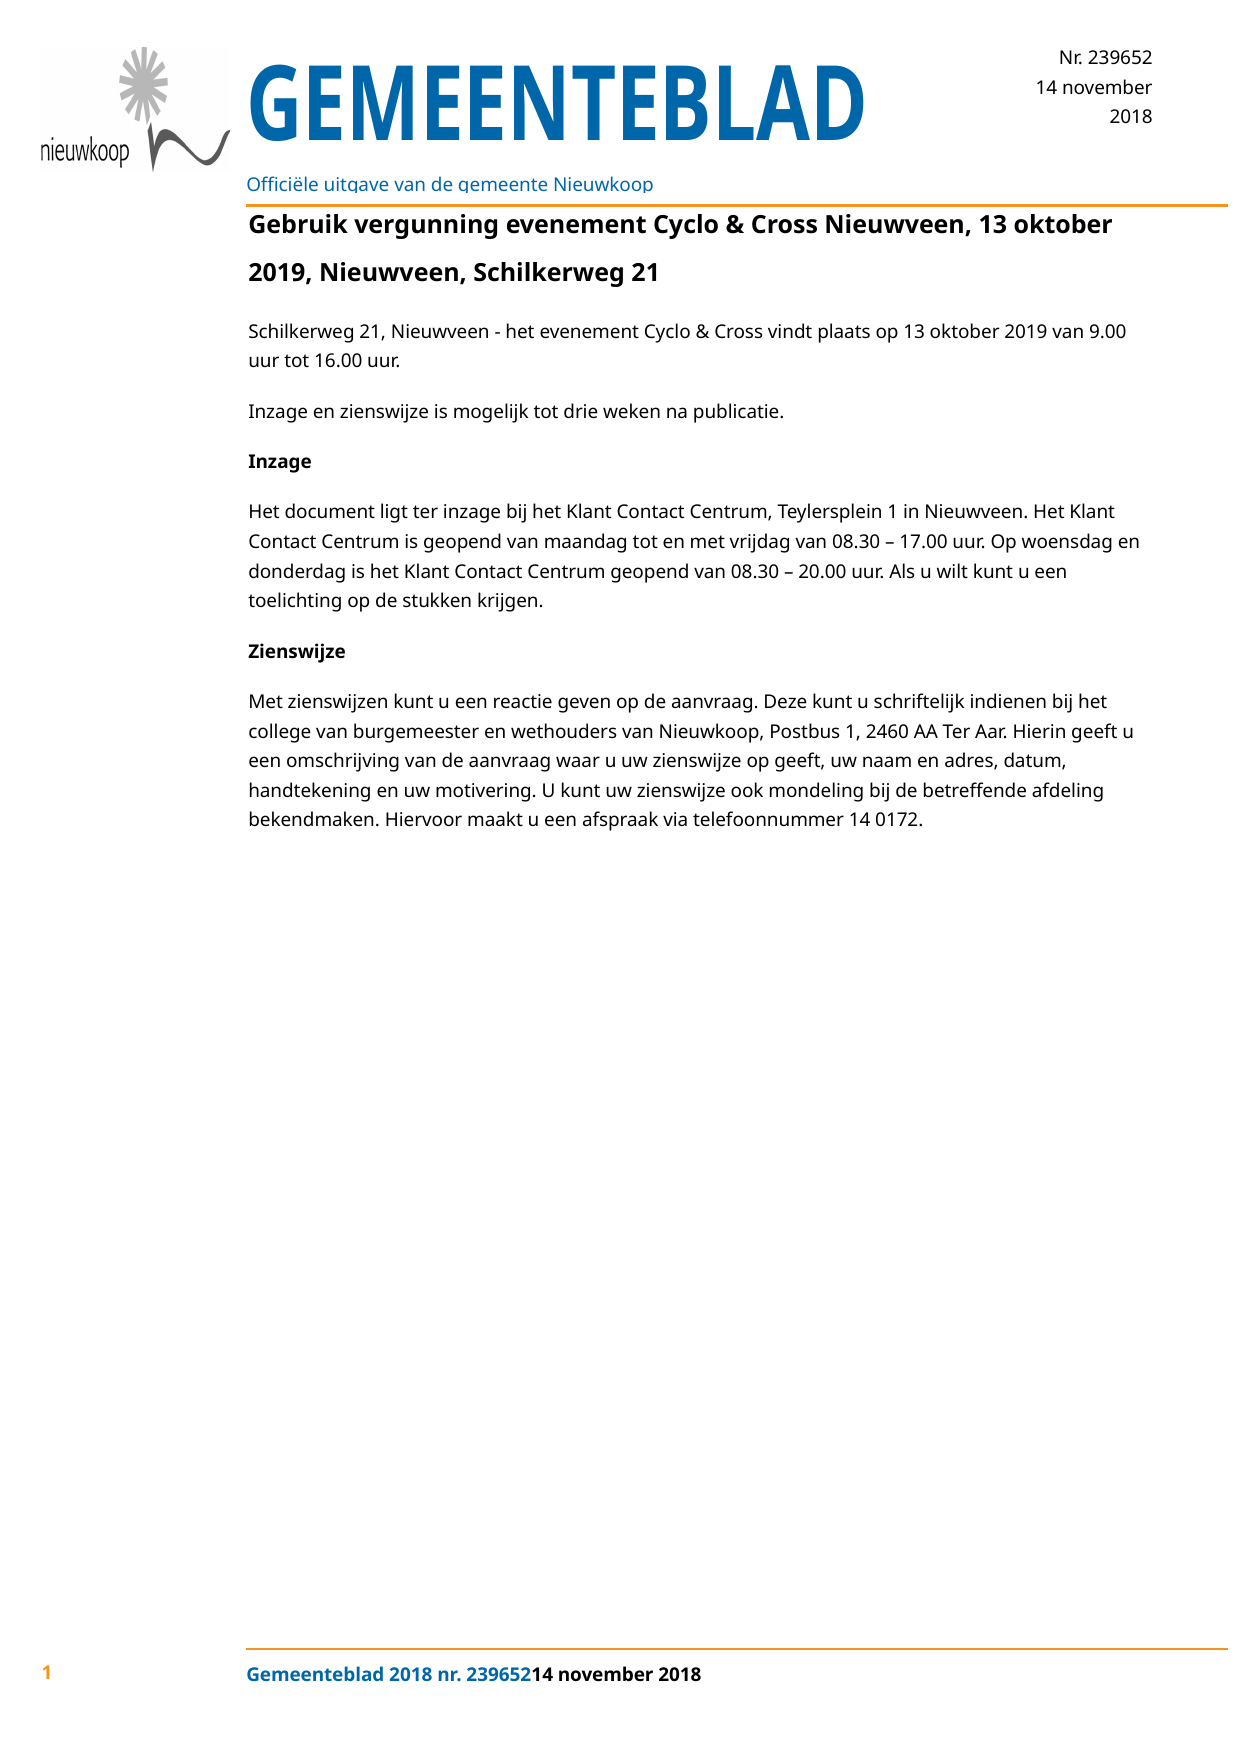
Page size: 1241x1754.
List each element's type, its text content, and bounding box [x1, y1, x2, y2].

text Schilkerweg 21, Nieuwveen - het evenement Cyclo & Cross vindt plaats op 13 oktober 2019 van 9.00 uur tot 16.00 uur. [248, 318, 1152, 373]
text Gebruik vergunning evenement Cyclo & Cross Nieuwveen, 13 oktober 2019, Nieuwveen, Schilkerweg 21 [248, 207, 1152, 288]
text Inzage en zienswijze is mogelijk tot drie weken na publicatie. [248, 398, 1152, 424]
text Inzage [248, 448, 1152, 474]
text Zienswijze [248, 638, 1152, 664]
text Het document ligt ter inzage bij het Klant Contact Centrum, Teylersplein 1 in Nieuwveen. Het Klant Contact Centrum is geopend van maandag tot en met vrijdag van 08.30 – 17.00 uur. Op woensdag en donderdag is het Klant Contact Centrum geopend van 08.30 – 20.00 uur. Als u wilt kunt u een toelichting op de stukken krijgen. [248, 499, 1152, 613]
picture [41, 47, 231, 172]
text Met zienswijzen kunt u een reactie geven op de aanvraag. Deze kunt u schriftelijk indienen bij het college van burgemeester en wethouders van Nieuwkoop, Postbus 1, 2460 AA Ter Aar. Hierin geeft u een omschrijving van de aanvraag waar u uw zienswijze op geeft, uw naam en adres, datum, handtekening en uw motivering. U kunt uw zienswijze ook mondeling bij de betreffende afdeling bekendmaken. Hiervoor maakt u een afspraak via telefoonnummer 14 0172. [248, 688, 1152, 832]
